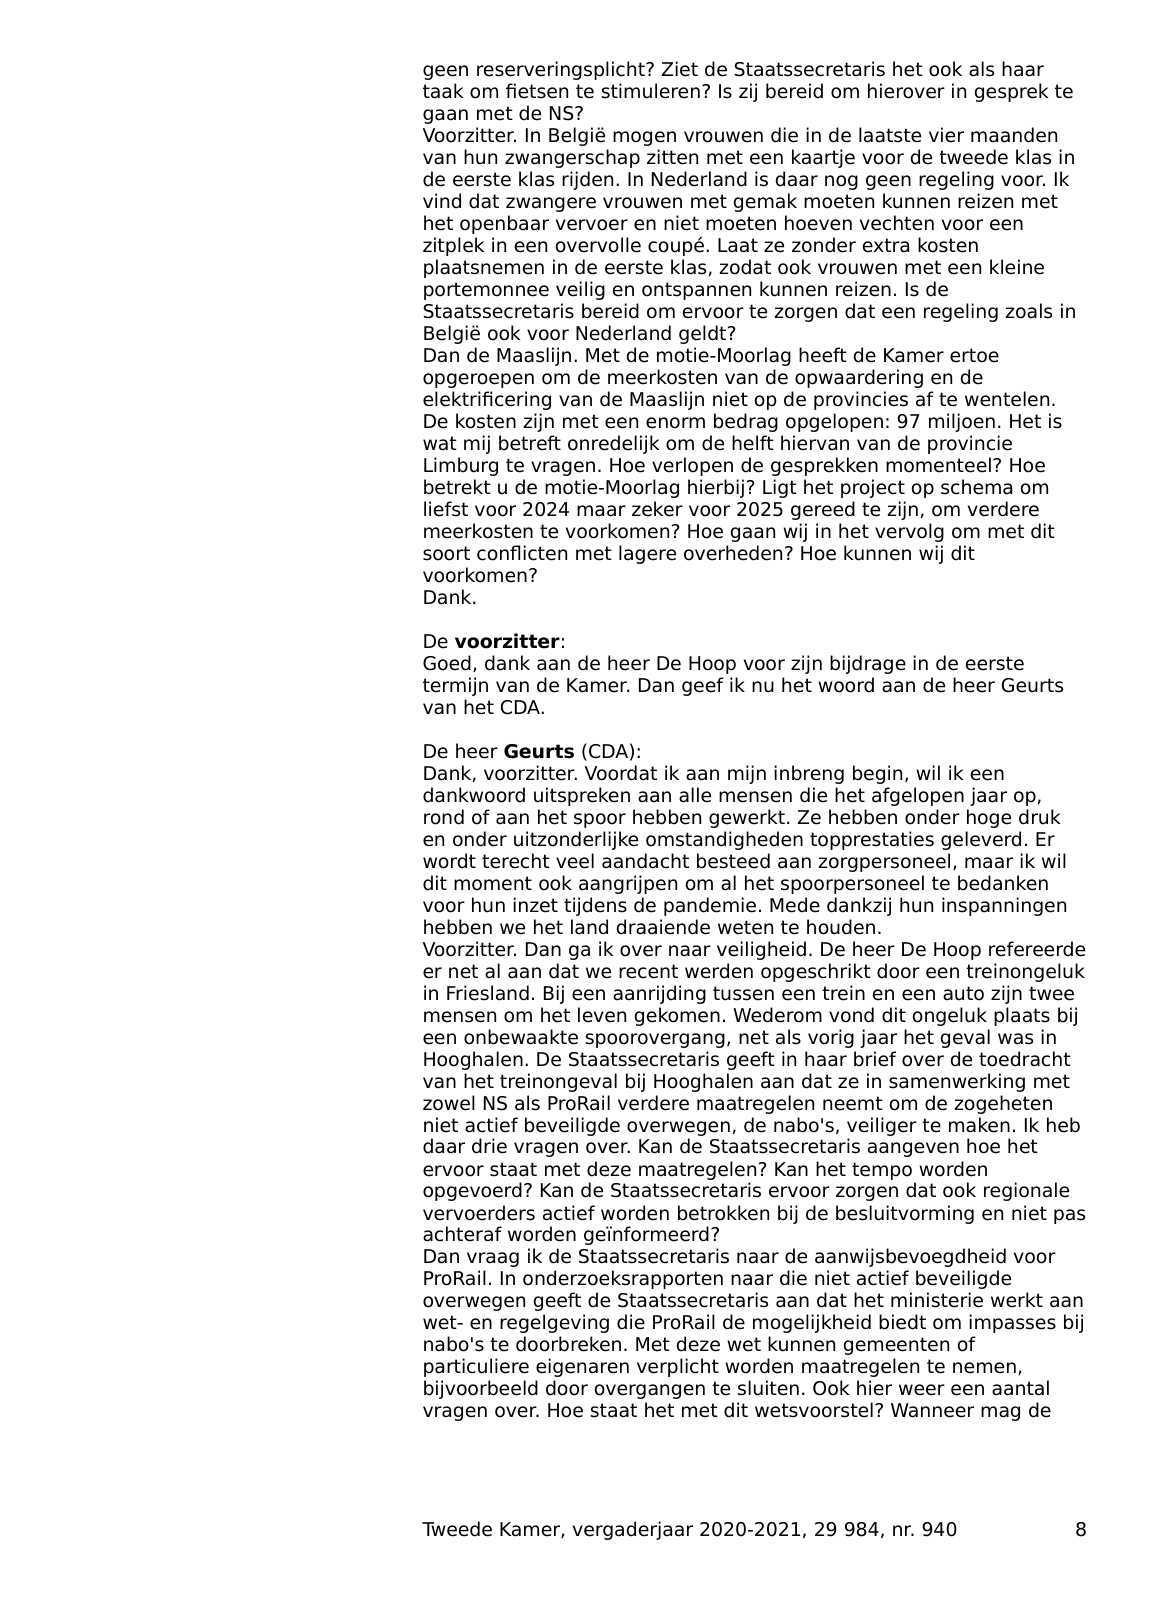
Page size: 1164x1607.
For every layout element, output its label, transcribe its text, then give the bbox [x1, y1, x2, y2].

text De voorzitter: [422, 631, 1087, 653]
text Dan vraag ik de Staatssecretaris naar de aanwijsbevoegdheid voor ProRail. In onderzoeksrapporten naar die niet actief beveiligde overwegen geeft de Staatssecretaris aan dat het ministerie werkt aan wet- en regelgeving die ProRail de mogelijkheid biedt om impasses bij nabo's te doorbreken. Met deze wet kunnen gemeenten of particuliere eigenaren verplicht worden maatregelen te nemen, bijvoorbeeld door overgangen te sluiten. Ook hier weer een aantal vragen over. Hoe staat het met dit wetsvoorstel? Wanneer mag de [422, 1246, 1087, 1422]
text Dank. [422, 587, 1087, 608]
text geen reserveringsplicht? Ziet de Staatssecretaris het ook als haar taak om fietsen te stimuleren? Is zij bereid om hierover in gesprek te gaan met de NS? [422, 59, 1087, 125]
text Goed, dank aan de heer De Hoop voor zijn bijdrage in de eerste termijn van de Kamer. Dan geef ik nu het woord aan de heer Geurts van het CDA. [422, 653, 1087, 719]
text Dank, voorzitter. Voordat ik aan mijn inbreng begin, wil ik een dankwoord uitspreken aan alle mensen die het afgelopen jaar op, rond of aan het spoor hebben gewerkt. Ze hebben onder hoge druk en onder uitzonderlijke omstandigheden topprestaties geleverd. Er wordt terecht veel aandacht besteed aan zorgpersoneel, maar ik wil dit moment ook aangrijpen om al het spoorpersoneel te bedanken voor hun inzet tijdens de pandemie. Mede dankzij hun inspanningen hebben we het land draaiende weten te houden. [422, 763, 1087, 939]
text Dan de Maaslijn. Met de motie-Moorlag heeft de Kamer ertoe opgeroepen om de meerkosten van de opwaardering en de elektrificering van de Maaslijn niet op de provincies af te wentelen. De kosten zijn met een enorm bedrag opgelopen: 97 miljoen. Het is wat mij betreft onredelijk om de helft hiervan van de provincie Limburg te vragen. Hoe verlopen de gesprekken momenteel? Hoe betrekt u de motie-Moorlag hierbij? Ligt het project op schema om liefst voor 2024 maar zeker voor 2025 gereed te zijn, om verdere meerkosten te voorkomen? Hoe gaan wij in het vervolg om met dit soort conflicten met lagere overheden? Hoe kunnen wij dit voorkomen? [422, 345, 1087, 587]
text De heer Geurts (CDA): [422, 741, 1087, 763]
text Voorzitter. Dan ga ik over naar veiligheid. De heer De Hoop refereerde er net al aan dat we recent werden opgeschrikt door een treinongeluk in Friesland. Bij een aanrijding tussen een trein en een auto zijn twee mensen om het leven gekomen. Wederom vond dit ongeluk plaats bij een onbewaakte spoorovergang, net als vorig jaar het geval was in Hooghalen. De Staatssecretaris geeft in haar brief over de toedracht van het treinongeval bij Hooghalen aan dat ze in samenwerking met zowel NS als ProRail verdere maatregelen neemt om de zogeheten niet actief beveiligde overwegen, de nabo's, veiliger te maken. Ik heb daar drie vragen over. Kan de Staatssecretaris aangeven hoe het ervoor staat met deze maatregelen? Kan het tempo worden opgevoerd? Kan de Staatssecretaris ervoor zorgen dat ook regionale vervoerders actief worden betrokken bij de besluitvorming en niet pas achteraf worden geïnformeerd? [422, 939, 1087, 1246]
text Voorzitter. In België mogen vrouwen die in de laatste vier maanden van hun zwangerschap zitten met een kaartje voor de tweede klas in de eerste klas rijden. In Nederland is daar nog geen regeling voor. Ik vind dat zwangere vrouwen met gemak moeten kunnen reizen met het openbaar vervoer en niet moeten hoeven vechten voor een zitplek in een overvolle coupé. Laat ze zonder extra kosten plaatsnemen in de eerste klas, zodat ook vrouwen met een kleine portemonnee veilig en ontspannen kunnen reizen. Is de Staatssecretaris bereid om ervoor te zorgen dat een regeling zoals in België ook voor Nederland geldt? [422, 125, 1087, 345]
